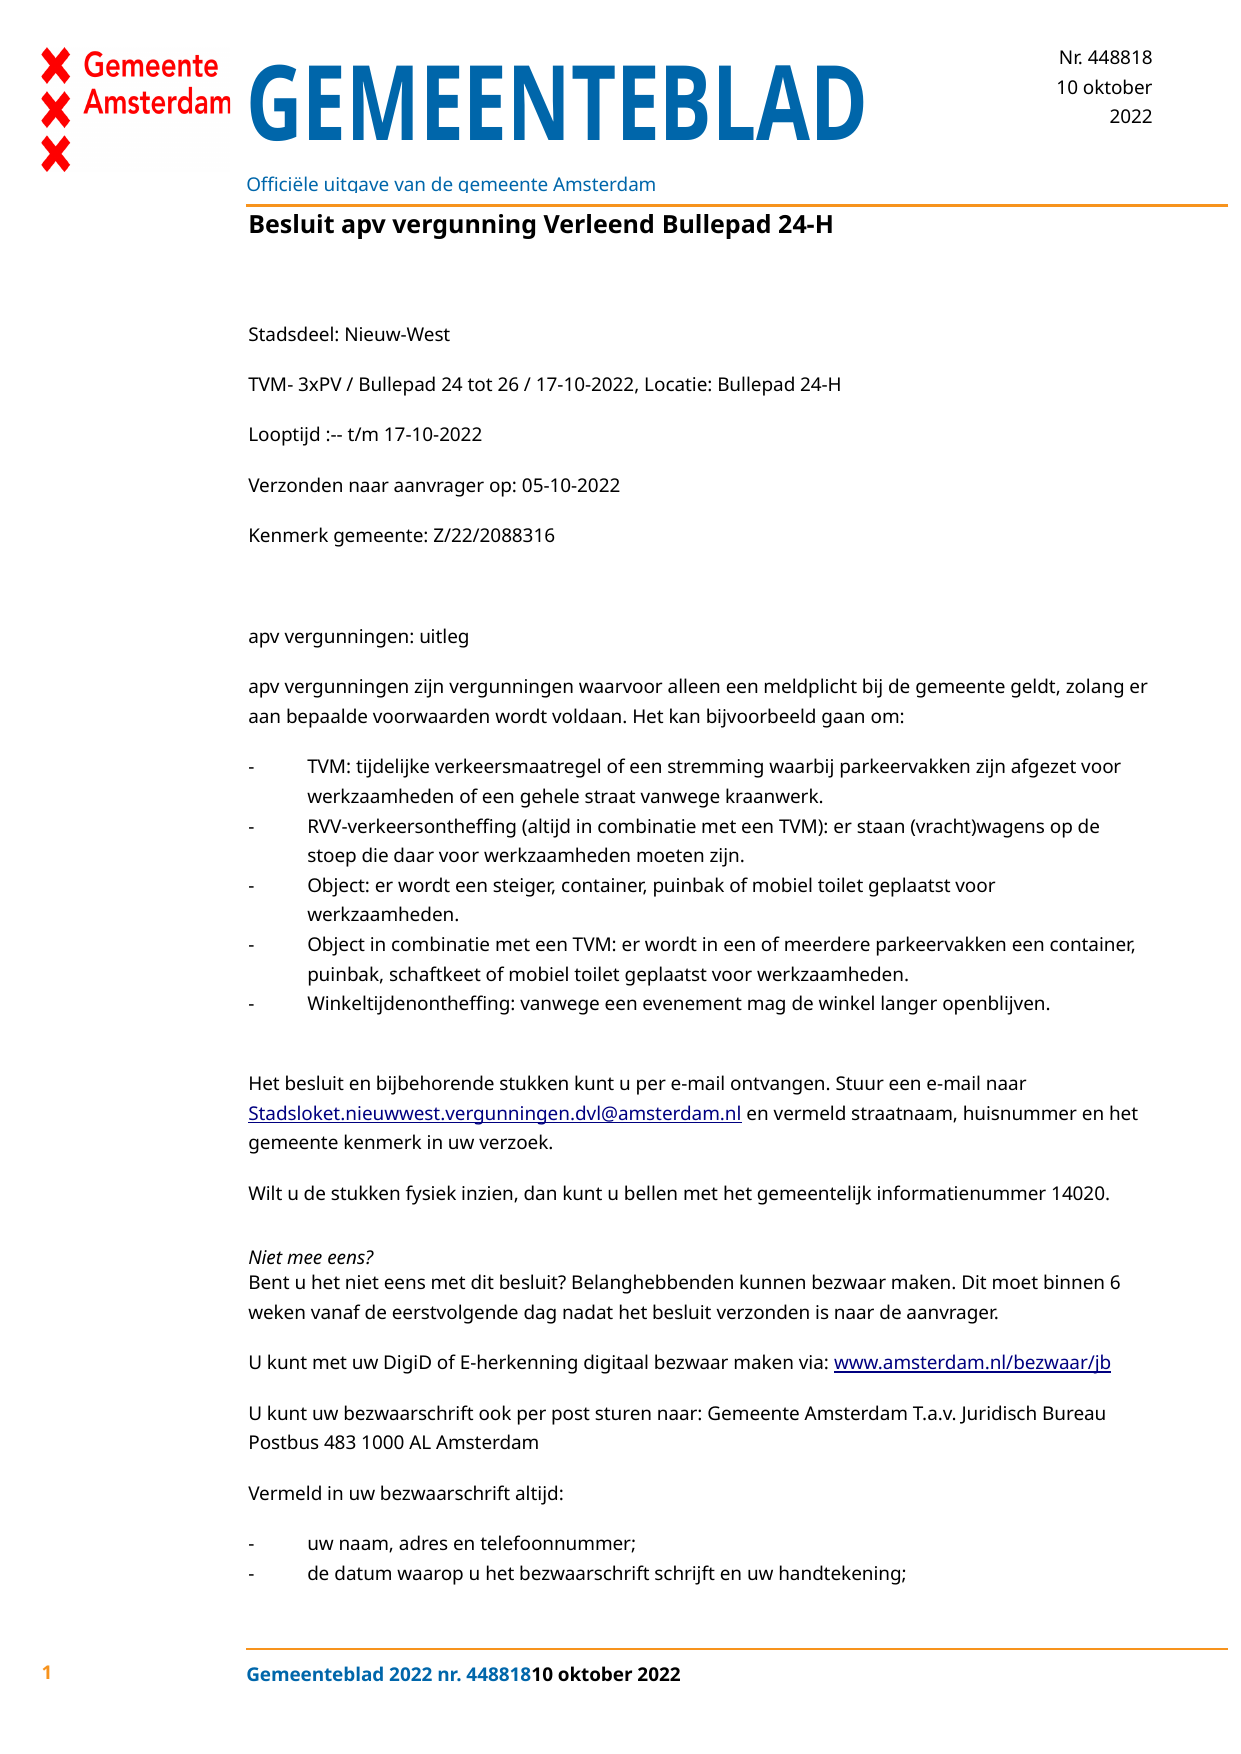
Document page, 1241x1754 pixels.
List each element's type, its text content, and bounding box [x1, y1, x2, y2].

text Besluit apv vergunning Verleend Bullepad 24-H [248, 207, 1152, 241]
text apv vergunningen: uitleg [248, 623, 1152, 649]
text Niet mee eens? [248, 1244, 1152, 1269]
list uw naam, adres en telefoonnummer; [248, 1530, 1152, 1556]
text Het besluit en bijbehorende stukken kunt u per e-mail ontvangen. Stuur een e-mail naar Stadsloket.nieuwwest.vergunningen.dvl@amsterdam.nl en vermeld straatnaam, huisnummer en het gemeente kenmerk in uw verzoek. [248, 1070, 1152, 1155]
list RVV-verkeersontheffing (altijd in combinatie met een TVM): er staan (vracht)wagens op de stoep die daar voor werkzaamheden moeten zijn. [248, 813, 1152, 868]
list TVM: tijdelijke verkeersmaatregel of een stremming waarbij parkeervakken zijn afgezet voor werkzaamheden of een gehele straat vanwege kraanwerk. [248, 754, 1152, 809]
text apv vergunningen zijn vergunningen waarvoor alleen een meldplicht bij de gemeente geldt, zolang er aan bepaalde voorwaarden wordt voldaan. Het kan bijvoorbeeld gaan om: [248, 674, 1152, 729]
text Vermeld in uw bezwaarschrift altijd: [248, 1480, 1152, 1506]
list de datum waarop u het bezwaarschrift schrijft en uw handtekening; [248, 1560, 1152, 1586]
text U kunt met uw DigiD of E-herkenning digitaal bezwaar maken via: www.amsterdam.nl/bezwaar/jb [248, 1349, 1152, 1375]
text Looptijd :-- t/m 17-10-2022 [248, 422, 1152, 447]
text Wilt u de stukken fysiek inzien, dan kunt u bellen met het gemeentelijk informatienummer 14020. [248, 1180, 1152, 1206]
text Stadsdeel: Nieuw-West [248, 321, 1152, 346]
list Object in combinatie met een TVM: er wordt in een of meerdere parkeervakken een container, puinbak, schaftkeet of mobiel toilet geplaatst voor werkzaamheden. [248, 931, 1152, 986]
text Kenmerk gemeente: Z/22/2088316 [248, 522, 1152, 548]
list Object: er wordt een steiger, container, puinbak of mobiel toilet geplaatst voor werkzaamheden. [248, 872, 1152, 927]
text Bent u het niet eens met dit besluit? Belanghebbenden kunnen bezwaar maken. Dit moet binnen 6 weken vanaf de eerstvolgende dag nadat het besluit verzonden is naar de aanvrager. [248, 1269, 1152, 1325]
list Winkeltijdenontheffing: vanwege een evenement mag de winkel langer openblijven. [248, 990, 1152, 1016]
picture [41, 47, 231, 172]
text U kunt uw bezwaarschrift ook per post sturen naar: Gemeente Amsterdam T.a.v. Juridisch Bureau Postbus 483 1000 AL Amsterdam [248, 1400, 1152, 1455]
text TVM- 3xPV / Bullepad 24 tot 26 / 17-10-2022, Locatie: Bullepad 24-H [248, 371, 1152, 397]
text Verzonden naar aanvrager op: 05-10-2022 [248, 472, 1152, 498]
